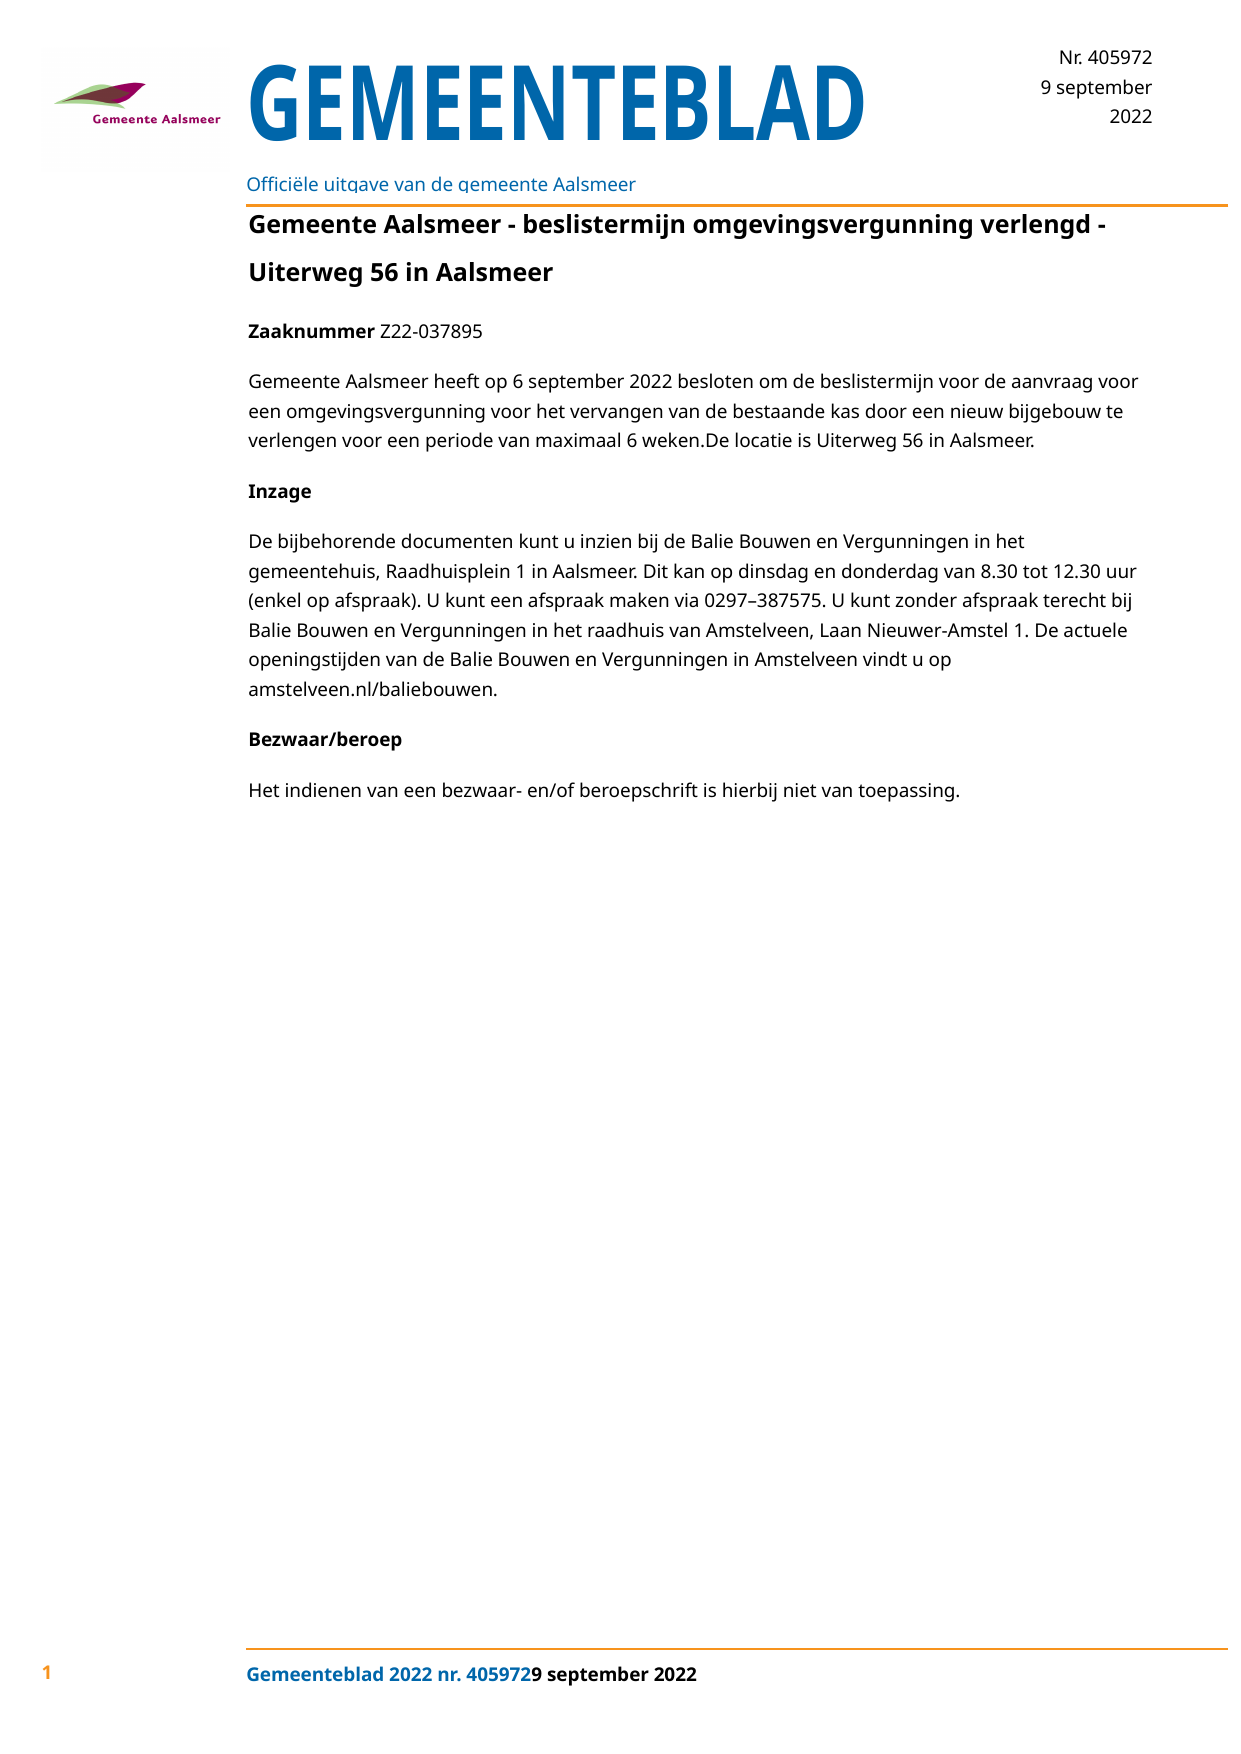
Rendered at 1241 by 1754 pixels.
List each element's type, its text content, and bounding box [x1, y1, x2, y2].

text Zaaknummer Z22-037895 [248, 318, 1152, 344]
text Inzage [248, 478, 1152, 504]
text Bezwaar/beroep [248, 727, 1152, 752]
text Gemeente Aalsmeer heeft op 6 september 2022 besloten om de beslistermijn voor de aanvraag voor een omgevingsvergunning voor het vervangen van de bestaande kas door een nieuw bijgebouw te verlengen voor een periode van maximaal 6 weken.De locatie is Uiterweg 56 in Aalsmeer. [248, 368, 1152, 453]
picture [41, 47, 231, 172]
text Het indienen van een bezwaar- en/of beroepschrift is hierbij niet van toepassing. [248, 777, 1152, 803]
text Gemeente Aalsmeer - beslistermijn omgevingsvergunning verlengd - Uiterweg 56 in Aalsmeer [248, 207, 1152, 288]
text De bijbehorende documenten kunt u inzien bij de Balie Bouwen en Vergunningen in het gemeentehuis, Raadhuisplein 1 in Aalsmeer. Dit kan op dinsdag en donderdag van 8.30 tot 12.30 uur (enkel op afspraak). U kunt een afspraak maken via 0297–387575. U kunt zonder afspraak terecht bij Balie Bouwen en Vergunningen in het raadhuis van Amstelveen, Laan Nieuwer-Amstel 1. De actuele openingstijden van de Balie Bouwen en Vergunningen in Amstelveen vindt u op amstelveen.nl/baliebouwen. [248, 528, 1152, 702]
